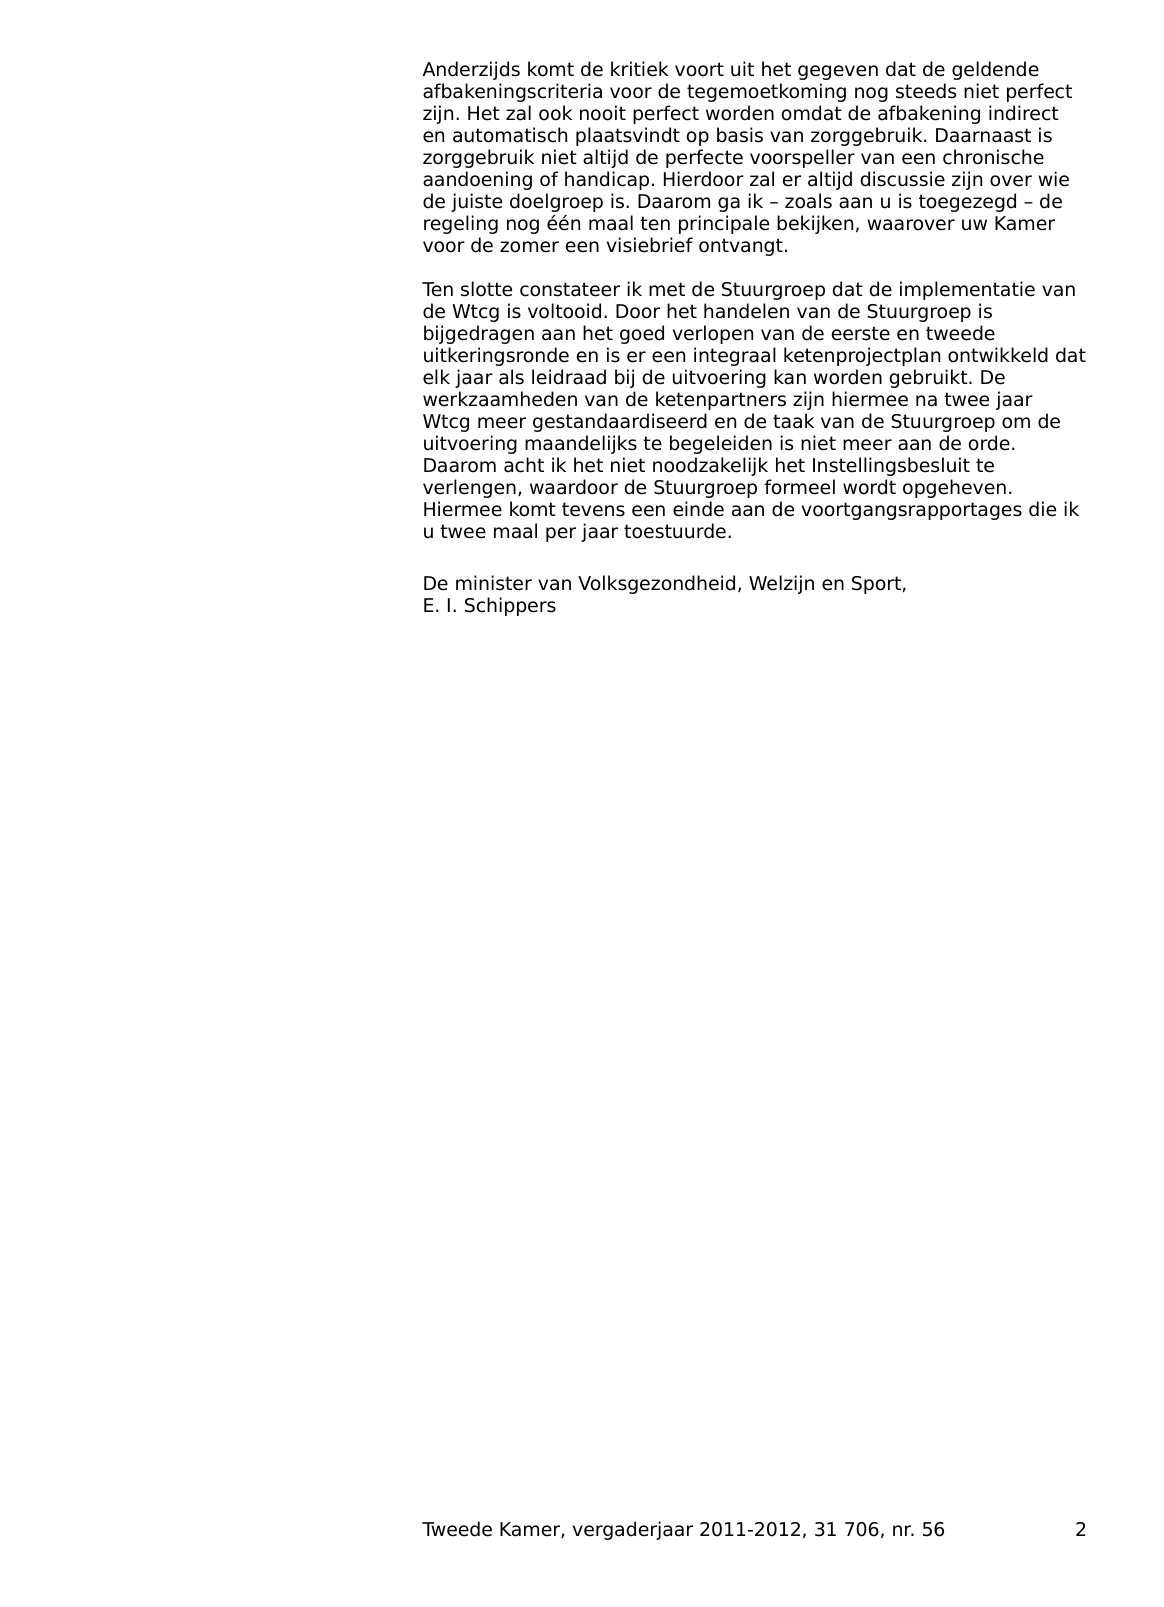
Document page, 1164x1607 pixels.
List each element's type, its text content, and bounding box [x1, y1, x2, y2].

text Ten slotte constateer ik met de Stuurgroep dat de implementatie van de Wtcg is voltooid. Door het handelen van de Stuurgroep is bijgedragen aan het goed verlopen van de eerste en tweede uitkeringsronde en is er een integraal ketenprojectplan ontwikkeld dat elk jaar als leidraad bij de uitvoering kan worden gebruikt. De werkzaamheden van de ketenpartners zijn hiermee na twee jaar Wtcg meer gestandaardiseerd en de taak van de Stuurgroep om de uitvoering maandelijks te begeleiden is niet meer aan de orde. Daarom acht ik het niet noodzakelijk het Instellingsbesluit te verlengen, waardoor de Stuurgroep formeel wordt opgeheven. Hiermee komt tevens een einde aan de voortgangsrapportages die ik u twee maal per jaar toestuurde. [422, 279, 1087, 543]
text De minister van Volksgezondheid, Welzijn en Sport, E. I. Schippers [422, 573, 1087, 617]
text Anderzijds komt de kritiek voort uit het gegeven dat de geldende afbakeningscriteria voor de tegemoetkoming nog steeds niet perfect zijn. Het zal ook nooit perfect worden omdat de afbakening indirect en automatisch plaatsvindt op basis van zorggebruik. Daarnaast is zorggebruik niet altijd de perfecte voorspeller van een chronische aandoening of handicap. Hierdoor zal er altijd discussie zijn over wie de juiste doelgroep is. Daarom ga ik – zoals aan u is toegezegd – de regeling nog één maal ten principale bekijken, waarover uw Kamer voor de zomer een visiebrief ontvangt. [422, 59, 1087, 257]
